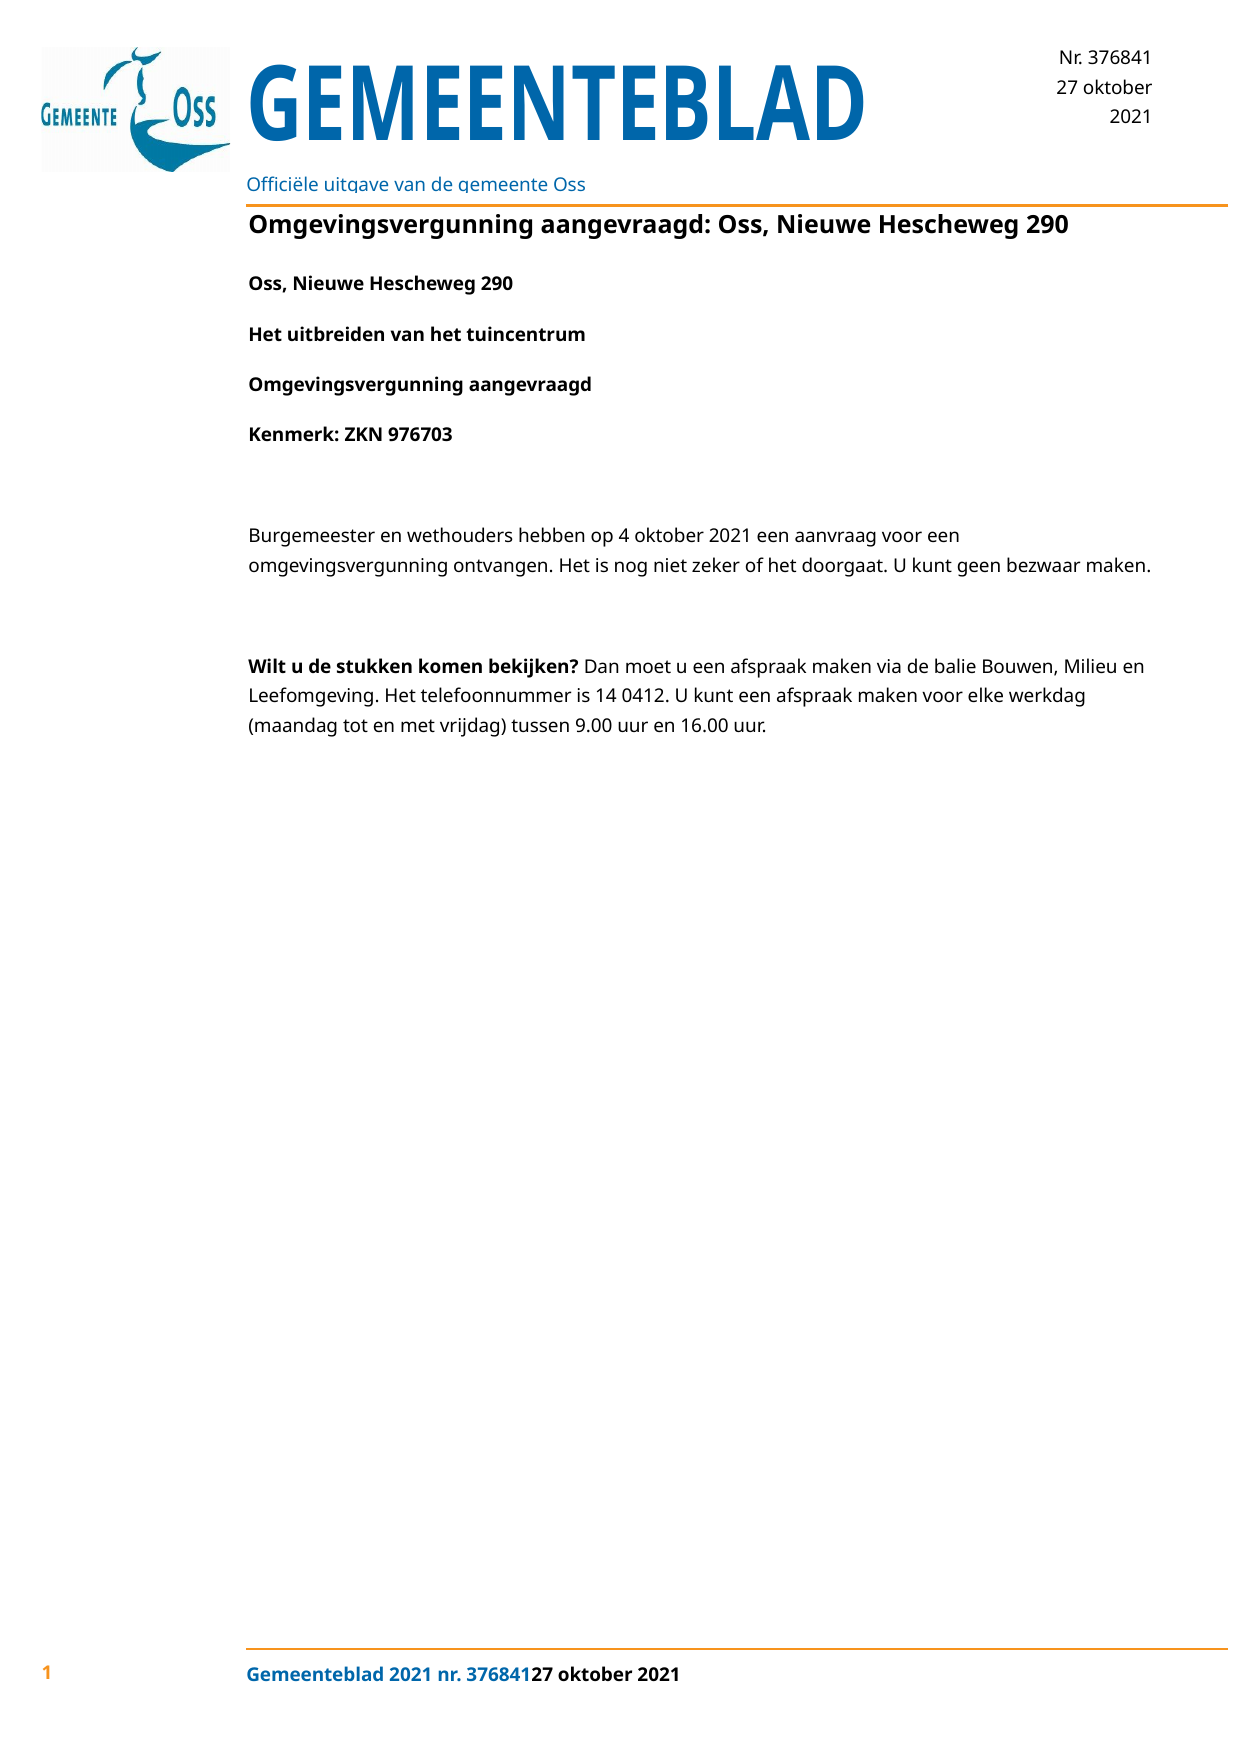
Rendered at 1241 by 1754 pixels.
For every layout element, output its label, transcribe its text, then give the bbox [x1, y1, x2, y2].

picture [41, 47, 231, 172]
text Oss, Nieuwe Hescheweg 290 [248, 270, 1152, 296]
text Kenmerk: ZKN 976703 [248, 422, 1152, 447]
text Wilt u de stukken komen bekijken? Dan moet u een afspraak maken via de balie Bouwen, Milieu en Leefomgeving. Het telefoonnummer is 14 0412. U kunt een afspraak maken voor elke werkdag (maandag tot en met vrijdag) tussen 9.00 uur en 16.00 uur. [248, 653, 1152, 738]
text Burgemeester en wethouders hebben op 4 oktober 2021 een aanvraag voor een omgevingsvergunning ontvangen. Het is nog niet zeker of het doorgaat. U kunt geen bezwaar maken. [248, 522, 1152, 578]
text Het uitbreiden van het tuincentrum [248, 321, 1152, 346]
text Omgevingsvergunning aangevraagd [248, 371, 1152, 397]
text Omgevingsvergunning aangevraagd: Oss, Nieuwe Hescheweg 290 [248, 207, 1152, 241]
